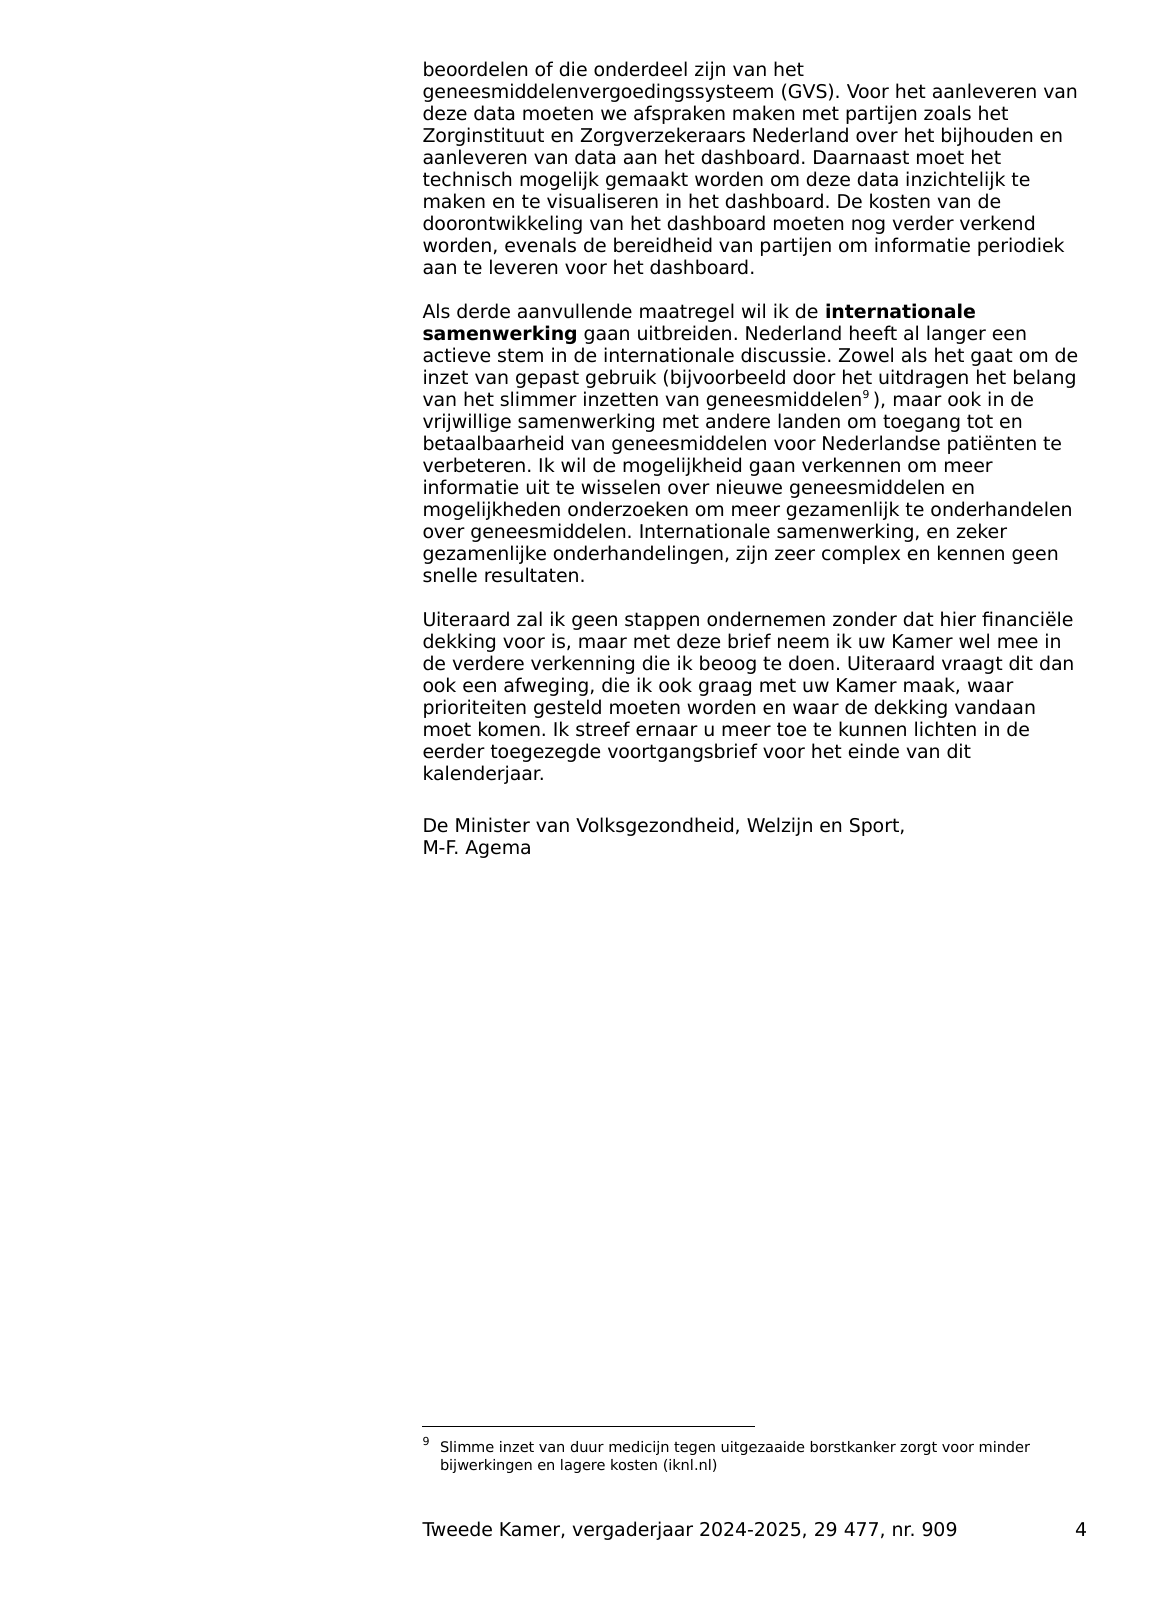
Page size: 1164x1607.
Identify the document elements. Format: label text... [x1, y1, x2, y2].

text De Minister van Volksgezondheid, Welzijn en Sport, M-F. Agema [422, 815, 1087, 859]
text Als derde aanvullende maatregel wil ik de internationale samenwerking gaan uitbreiden. Nederland heeft al langer een actieve stem in de internationale discussie. Zowel als het gaat om de inzet van gepast gebruik (bijvoorbeeld door het uitdragen het belang van het slimmer inzetten van geneesmiddelen), maar ook in de vrijwillige samenwerking met andere landen om toegang tot en betaalbaarheid van geneesmiddelen voor Nederlandse patiënten te verbeteren. Ik wil de mogelijkheid gaan verkennen om meer informatie uit te wisselen over nieuwe geneesmiddelen en mogelijkheden onderzoeken om meer gezamenlijk te onderhandelen over geneesmiddelen. Internationale samenwerking, en zeker gezamenlijke onderhandelingen, zijn zeer complex en kennen geen snelle resultaten. [422, 301, 1087, 587]
text beoordelen of die onderdeel zijn van het geneesmiddelenvergoedingssysteem (GVS). Voor het aanleveren van deze data moeten we afspraken maken met partijen zoals het Zorginstituut en Zorgverzekeraars Nederland over het bijhouden en aanleveren van data aan het dashboard. Daarnaast moet het technisch mogelijk gemaakt worden om deze data inzichtelijk te maken en te visualiseren in het dashboard. De kosten van de doorontwikkeling van het dashboard moeten nog verder verkend worden, evenals de bereidheid van partijen om informatie periodiek aan te leveren voor het dashboard. [422, 59, 1087, 279]
text Uiteraard zal ik geen stappen ondernemen zonder dat hier financiële dekking voor is, maar met deze brief neem ik uw Kamer wel mee in de verdere verkenning die ik beoog te doen. Uiteraard vraagt dit dan ook een afweging, die ik ook graag met uw Kamer maak, waar prioriteiten gesteld moeten worden en waar de dekking vandaan moet komen. Ik streef ernaar u meer toe te kunnen lichten in de eerder toegezegde voortgangsbrief voor het einde van dit kalenderjaar. [422, 609, 1087, 785]
text Slimme inzet van duur medicijn tegen uitgezaaide borstkanker zorgt voor minder bijwerkingen en lagere kosten (iknl.nl) [422, 1435, 1087, 1474]
